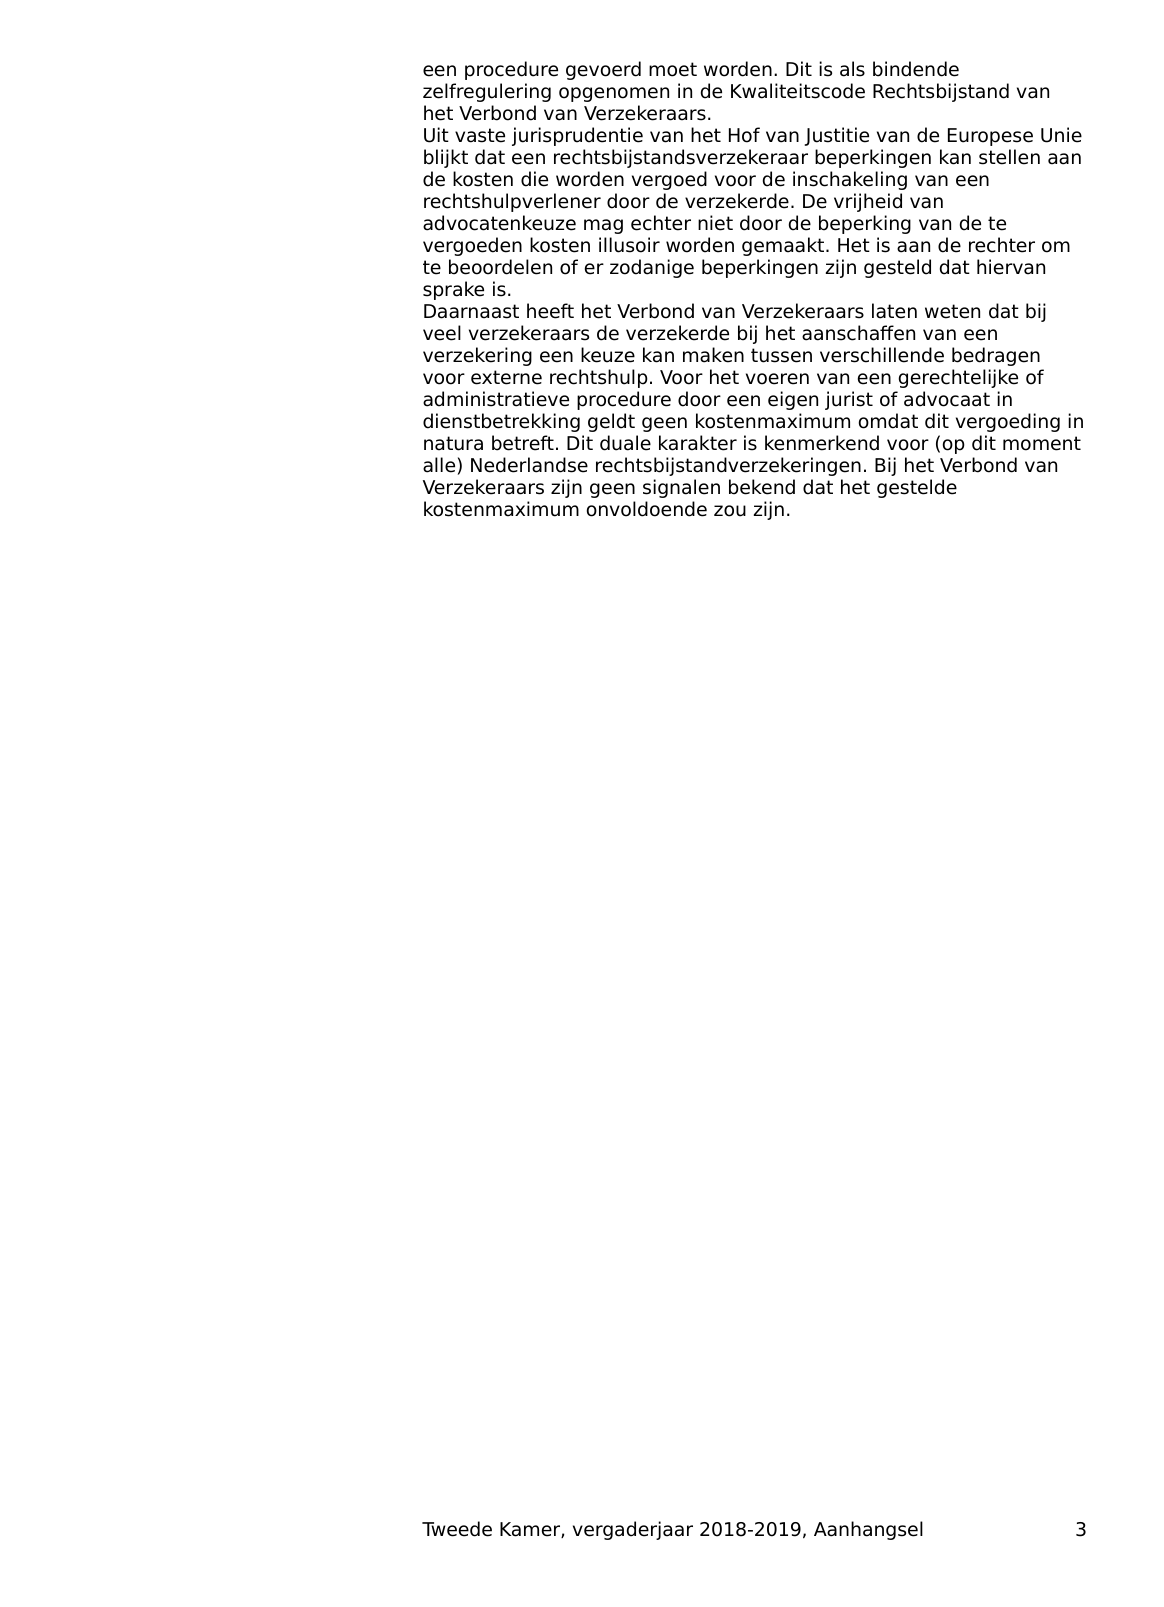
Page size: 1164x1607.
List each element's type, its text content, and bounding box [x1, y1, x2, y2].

text een procedure gevoerd moet worden. Dit is als bindende zelfregulering opgenomen in de Kwaliteitscode Rechtsbijstand van het Verbond van Verzekeraars. [422, 59, 1087, 125]
text Daarnaast heeft het Verbond van Verzekeraars laten weten dat bij veel verzekeraars de verzekerde bij het aanschaffen van een verzekering een keuze kan maken tussen verschillende bedragen voor externe rechtshulp. Voor het voeren van een gerechtelijke of administratieve procedure door een eigen jurist of advocaat in dienstbetrekking geldt geen kostenmaximum omdat dit vergoeding in natura betreft. Dit duale karakter is kenmerkend voor (op dit moment alle) Nederlandse rechtsbijstandverzekeringen. Bij het Verbond van Verzekeraars zijn geen signalen bekend dat het gestelde kostenmaximum onvoldoende zou zijn. [422, 301, 1087, 521]
text Uit vaste jurisprudentie van het Hof van Justitie van de Europese Unie blijkt dat een rechtsbijstandsverzekeraar beperkingen kan stellen aan de kosten die worden vergoed voor de inschakeling van een rechtshulpverlener door de verzekerde. De vrijheid van advocatenkeuze mag echter niet door de beperking van de te vergoeden kosten illusoir worden gemaakt. Het is aan de rechter om te beoordelen of er zodanige beperkingen zijn gesteld dat hiervan sprake is. [422, 125, 1087, 301]
